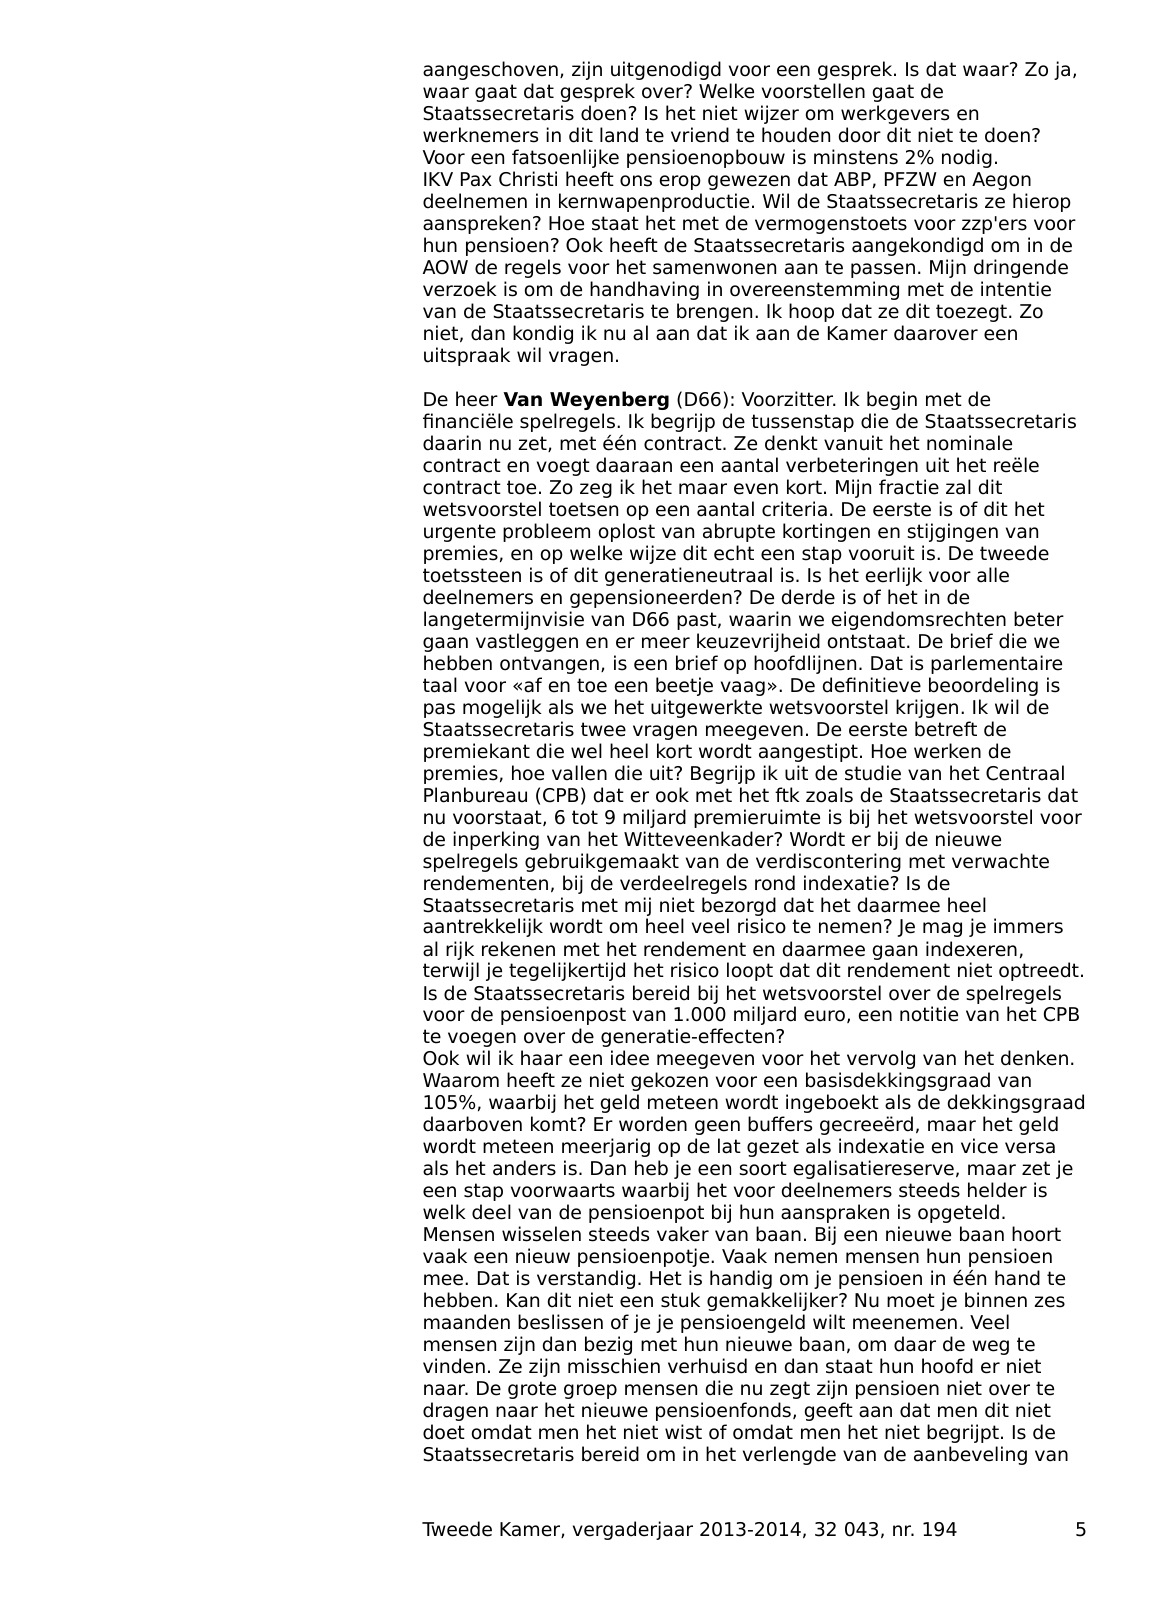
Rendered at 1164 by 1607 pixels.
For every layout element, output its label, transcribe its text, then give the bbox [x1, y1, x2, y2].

text De heer Van Weyenberg (D66): Voorzitter. Ik begin met de financiële spelregels. Ik begrijp de tussenstap die de Staatssecretaris daarin nu zet, met één contract. Ze denkt vanuit het nominale contract en voegt daaraan een aantal verbeteringen uit het reële contract toe. Zo zeg ik het maar even kort. Mijn fractie zal dit wetsvoorstel toetsen op een aantal criteria. De eerste is of dit het urgente probleem oplost van abrupte kortingen en stijgingen van premies, en op welke wijze dit echt een stap vooruit is. De tweede toetssteen is of dit generatieneutraal is. Is het eerlijk voor alle deelnemers en gepensioneerden? De derde is of het in de langetermijnvisie van D66 past, waarin we eigendomsrechten beter gaan vastleggen en er meer keuzevrijheid ontstaat. De brief die we hebben ontvangen, is een brief op hoofdlijnen. Dat is parlementaire taal voor «af en toe een beetje vaag». De definitieve beoordeling is pas mogelijk als we het uitgewerkte wetsvoorstel krijgen. Ik wil de Staatssecretaris twee vragen meegeven. De eerste betreft de premiekant die wel heel kort wordt aangestipt. Hoe werken de premies, hoe vallen die uit? Begrijp ik uit de studie van het Centraal Planbureau (CPB) dat er ook met het ftk zoals de Staatssecretaris dat nu voorstaat, 6 tot 9 miljard premieruimte is bij het wetsvoorstel voor de inperking van het Witteveenkader? Wordt er bij de nieuwe spelregels gebruikgemaakt van de verdiscontering met verwachte rendementen, bij de verdeelregels rond indexatie? Is de Staatssecretaris met mij niet bezorgd dat het daarmee heel aantrekkelijk wordt om heel veel risico te nemen? Je mag je immers al rijk rekenen met het rendement en daarmee gaan indexeren, terwijl je tegelijkertijd het risico loopt dat dit rendement niet optreedt. Is de Staatssecretaris bereid bij het wetsvoorstel over de spelregels voor de pensioenpost van 1.000 miljard euro, een notitie van het CPB te voegen over de generatie-effecten? [422, 389, 1087, 1048]
text IKV Pax Christi heeft ons erop gewezen dat ABP, PFZW en Aegon deelnemen in kernwapenproductie. Wil de Staatssecretaris ze hierop aanspreken? Hoe staat het met de vermogenstoets voor zzp'ers voor hun pensioen? Ook heeft de Staatssecretaris aangekondigd om in de AOW de regels voor het samenwonen aan te passen. Mijn dringende verzoek is om de handhaving in overeenstemming met de intentie van de Staatssecretaris te brengen. Ik hoop dat ze dit toezegt. Zo niet, dan kondig ik nu al aan dat ik aan de Kamer daarover een uitspraak wil vragen. [422, 169, 1087, 367]
text aangeschoven, zijn uitgenodigd voor een gesprek. Is dat waar? Zo ja, waar gaat dat gesprek over? Welke voorstellen gaat de Staatssecretaris doen? Is het niet wijzer om werkgevers en werknemers in dit land te vriend te houden door dit niet te doen? Voor een fatsoenlijke pensioenopbouw is minstens 2% nodig. [422, 59, 1087, 169]
text Mensen wisselen steeds vaker van baan. Bij een nieuwe baan hoort vaak een nieuw pensioenpotje. Vaak nemen mensen hun pensioen mee. Dat is verstandig. Het is handig om je pensioen in één hand te hebben. Kan dit niet een stuk gemakkelijker? Nu moet je binnen zes maanden beslissen of je je pensioengeld wilt meenemen. Veel mensen zijn dan bezig met hun nieuwe baan, om daar de weg te vinden. Ze zijn misschien verhuisd en dan staat hun hoofd er niet naar. De grote groep mensen die nu zegt zijn pensioen niet over te dragen naar het nieuwe pensioenfonds, geeft aan dat men dit niet doet omdat men het niet wist of omdat men het niet begrijpt. Is de Staatssecretaris bereid om in het verlengde van de aanbeveling van [422, 1224, 1087, 1466]
text Ook wil ik haar een idee meegeven voor het vervolg van het denken. Waarom heeft ze niet gekozen voor een basisdekkingsgraad van 105%, waarbij het geld meteen wordt ingeboekt als de dekkingsgraad daarboven komt? Er worden geen buffers gecreeërd, maar het geld wordt meteen meerjarig op de lat gezet als indexatie en vice versa als het anders is. Dan heb je een soort egalisatiereserve, maar zet je een stap voorwaarts waarbij het voor deelnemers steeds helder is welk deel van de pensioenpot bij hun aanspraken is opgeteld. [422, 1048, 1087, 1224]
